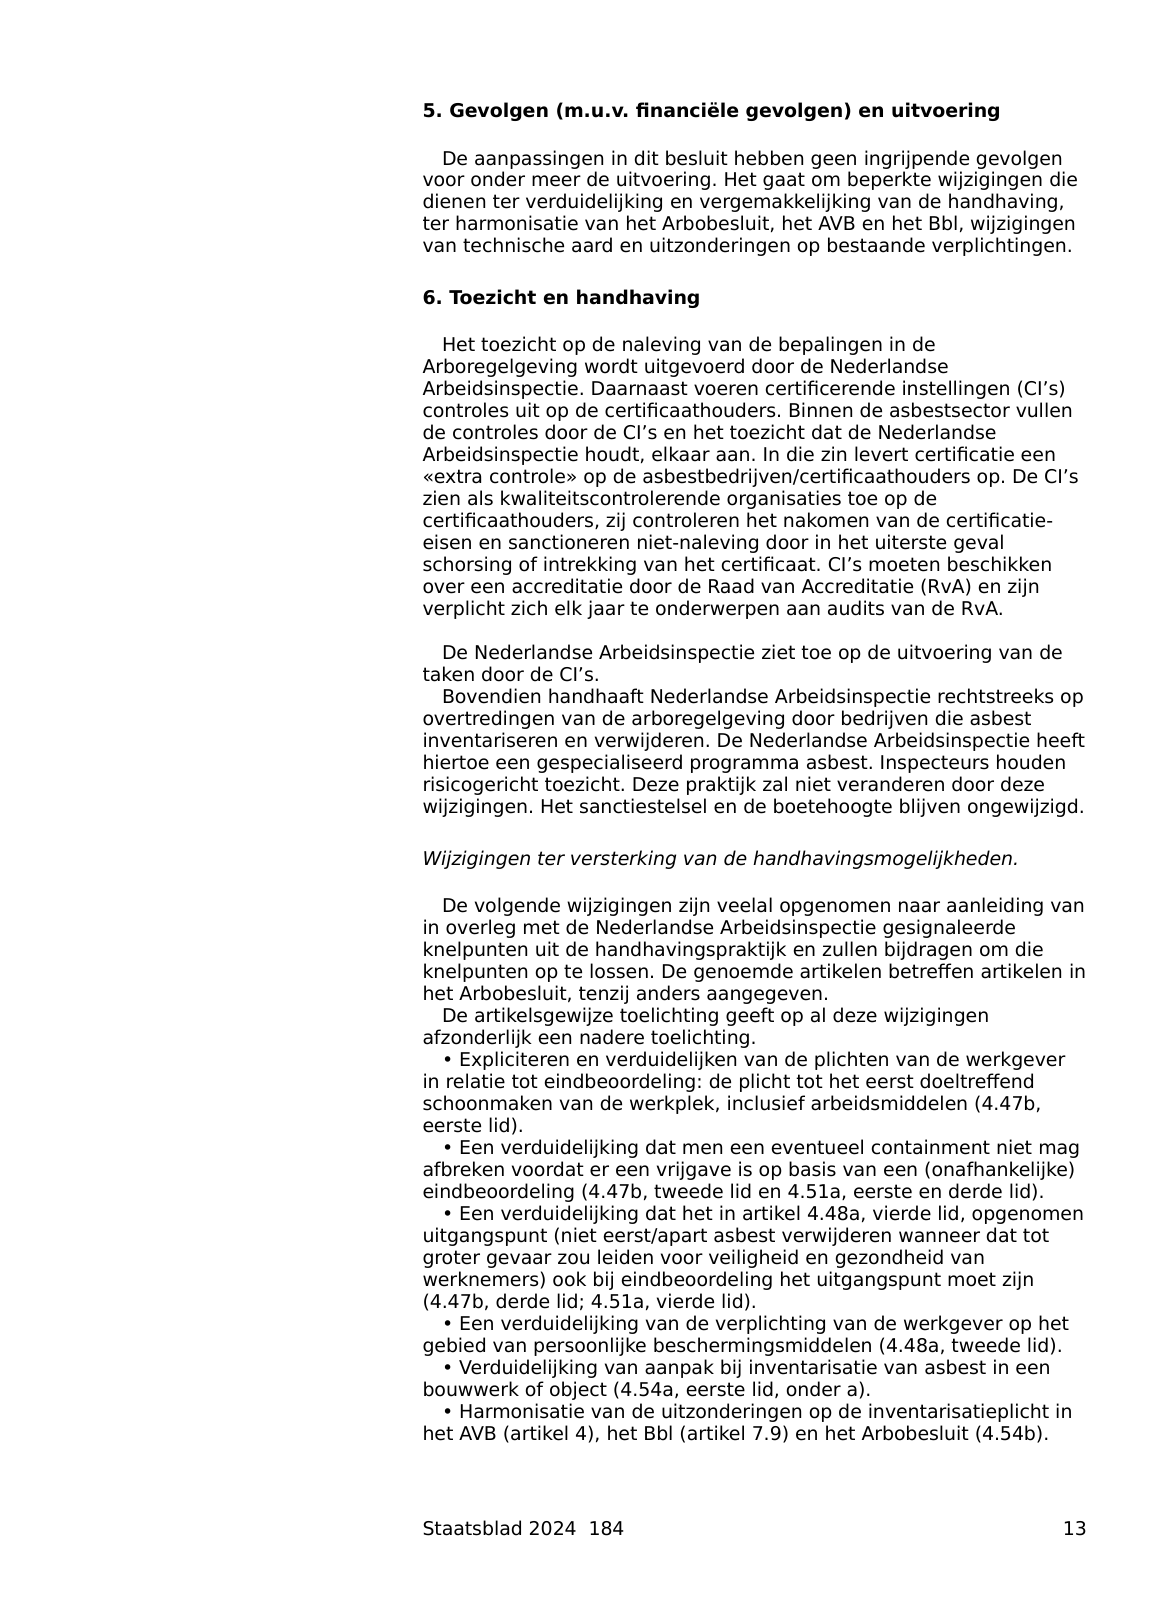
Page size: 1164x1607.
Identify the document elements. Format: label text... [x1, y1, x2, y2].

text Bovendien handhaaft Nederlandse Arbeidsinspectie rechtstreeks op overtredingen van de arboregelgeving door bedrijven die asbest inventariseren en verwijderen. De Nederlandse Arbeidsinspectie heeft hiertoe een gespecialiseerd programma asbest. Inspecteurs houden risicogericht toezicht. Deze praktijk zal niet veranderen door deze wijzigingen. Het sanctiestelsel en de boetehoogte blijven ongewijzigd. [422, 686, 1087, 818]
text De volgende wijzigingen zijn veelal opgenomen naar aanleiding van in overleg met de Nederlandse Arbeidsinspectie gesignaleerde knelpunten uit de handhavingspraktijk en zullen bijdragen om die knelpunten op te lossen. De genoemde artikelen betreffen artikelen in het Arbobesluit, tenzij anders aangegeven. [422, 895, 1087, 1005]
subtitle Wijzigingen ter versterking van de handhavingsmogelijkheden. [422, 848, 1087, 870]
subtitle 5. Gevolgen (m.u.v. financiële gevolgen) en uitvoering [422, 100, 1087, 122]
text • Een verduidelijking dat het in artikel 4.48a, vierde lid, opgenomen uitgangspunt (niet eerst/apart asbest verwijderen wanneer dat tot groter gevaar zou leiden voor veiligheid en gezondheid van werknemers) ook bij eindbeoordeling het uitgangspunt moet zijn (4.47b, derde lid; 4.51a, vierde lid). [422, 1203, 1087, 1313]
subtitle 6. Toezicht en handhaving [422, 287, 1087, 309]
text • Een verduidelijking dat men een eventueel containment niet mag afbreken voordat er een vrijgave is op basis van een (onafhankelijke) eindbeoordeling (4.47b, tweede lid en 4.51a, eerste en derde lid). [422, 1137, 1087, 1203]
text De artikelsgewijze toelichting geeft op al deze wijzigingen afzonderlijk een nadere toelichting. [422, 1005, 1087, 1049]
text De Nederlandse Arbeidsinspectie ziet toe op de uitvoering van de taken door de CI’s. [422, 642, 1087, 686]
text • Expliciteren en verduidelijken van de plichten van de werkgever in relatie tot eindbeoordeling: de plicht tot het eerst doeltreffend schoonmaken van de werkplek, inclusief arbeidsmiddelen (4.47b, eerste lid). [422, 1049, 1087, 1137]
text Het toezicht op de naleving van de bepalingen in de Arboregelgeving wordt uitgevoerd door de Nederlandse Arbeidsinspectie. Daarnaast voeren certificerende instellingen (CI’s) controles uit op de certificaathouders. Binnen de asbestsector vullen de controles door de CI’s en het toezicht dat de Nederlandse Arbeidsinspectie houdt, elkaar aan. In die zin levert certificatie een «extra controle» op de asbestbedrijven/certificaathouders op. De CI’s zien als kwaliteitscontrolerende organisaties toe op de certificaathouders, zij controleren het nakomen van de certificatie-eisen en sanctioneren niet-naleving door in het uiterste geval schorsing of intrekking van het certificaat. CI’s moeten beschikken over een accreditatie door de Raad van Accreditatie (RvA) en zijn verplicht zich elk jaar te onderwerpen aan audits van de RvA. [422, 334, 1087, 620]
text • Een verduidelijking van de verplichting van de werkgever op het gebied van persoonlijke beschermingsmiddelen (4.48a, tweede lid). [422, 1313, 1087, 1357]
text • Verduidelijking van aanpak bij inventarisatie van asbest in een bouwwerk of object (4.54a, eerste lid, onder a). [422, 1357, 1087, 1401]
text • Harmonisatie van de uitzonderingen op de inventarisatieplicht in het AVB (artikel 4), het Bbl (artikel 7.9) en het Arbobesluit (4.54b). [422, 1401, 1087, 1444]
text De aanpassingen in dit besluit hebben geen ingrijpende gevolgen voor onder meer de uitvoering. Het gaat om beperkte wijzigingen die dienen ter verduidelijking en vergemakkelijking van de handhaving, ter harmonisatie van het Arbobesluit, het AVB en het Bbl, wijzigingen van technische aard en uitzonderingen op bestaande verplichtingen. [422, 147, 1087, 257]
